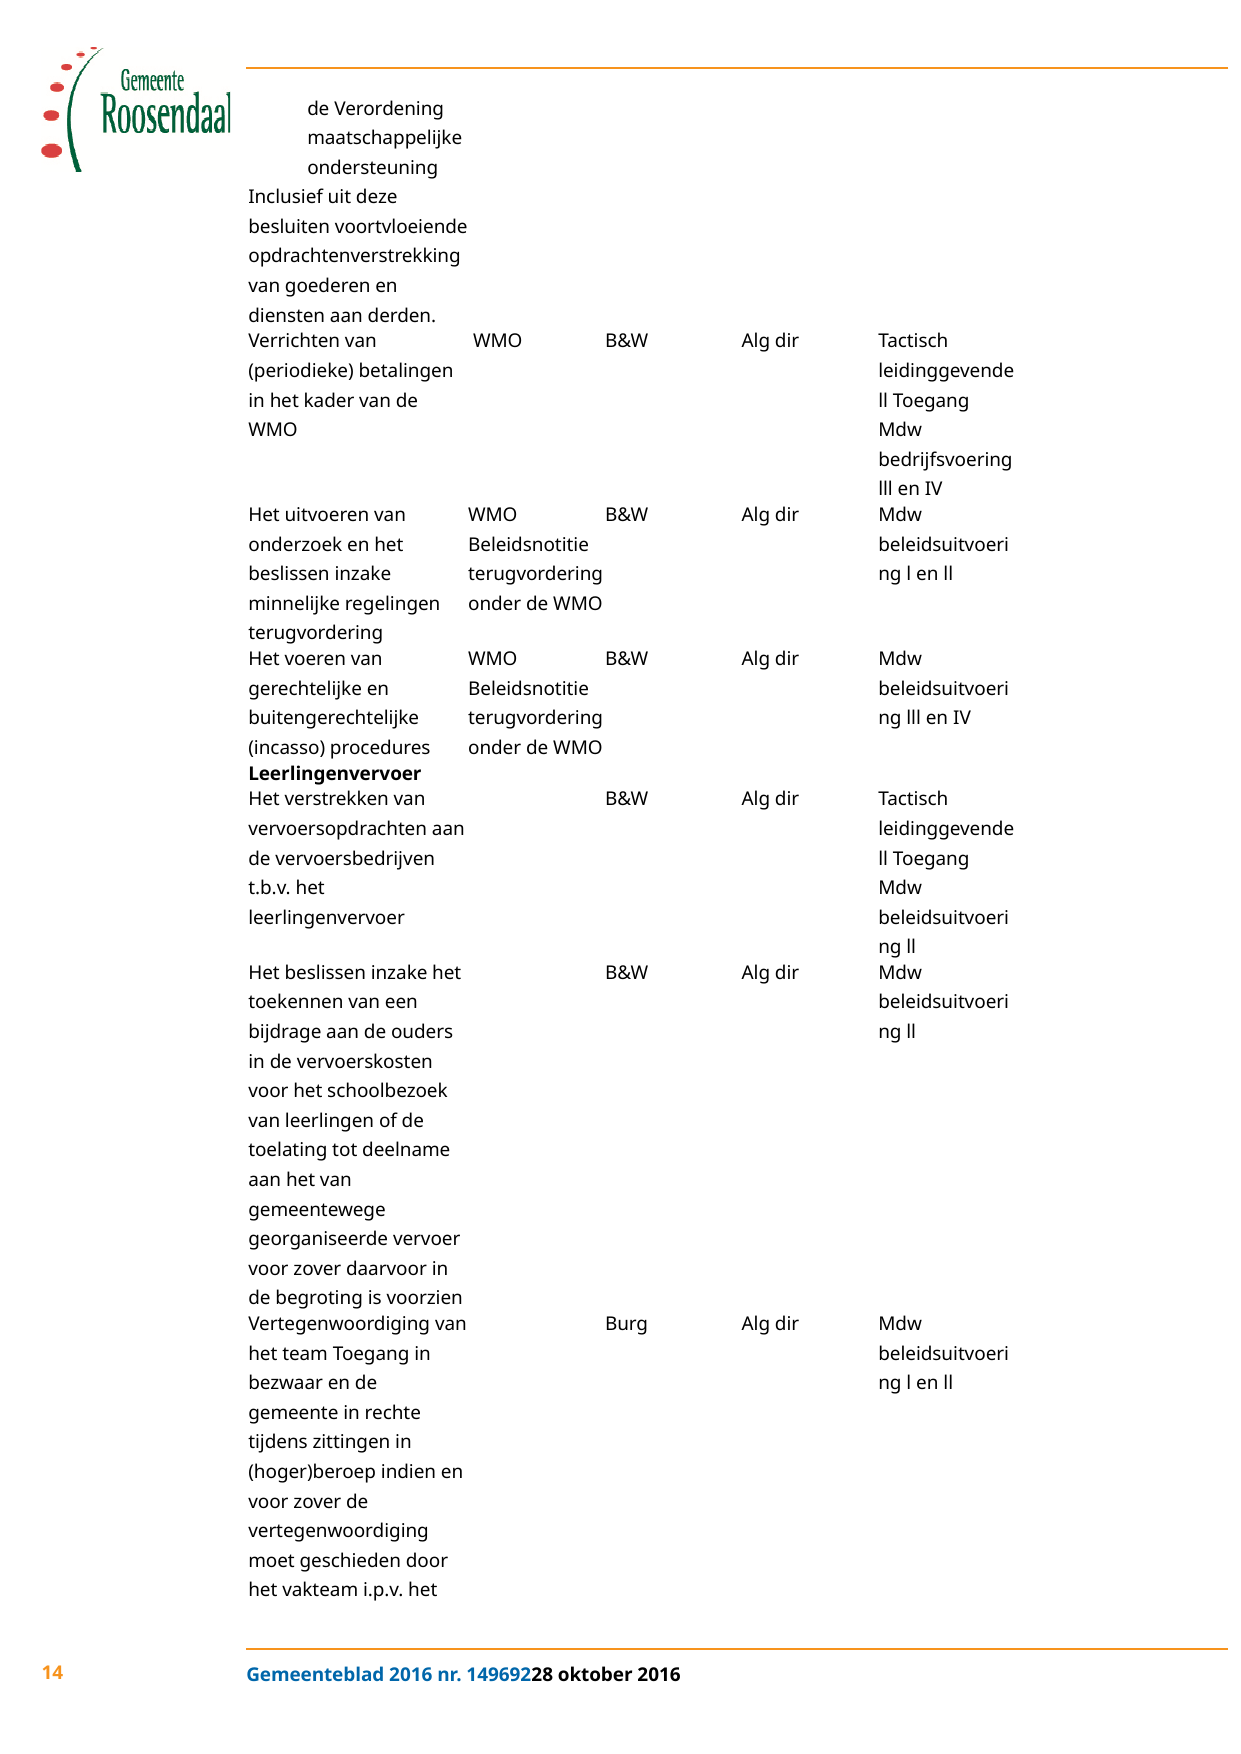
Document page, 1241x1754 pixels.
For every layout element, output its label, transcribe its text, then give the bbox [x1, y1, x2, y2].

picture [41, 47, 231, 172]
table_cell B&W [605, 328, 741, 501]
table_cell Het beslissen inzake het toekennen van een bijdrage aan de ouders in de vervoerskosten voor het schoolbezoek van leerlingen of de toelating tot deelname aan het van gemeentewege georganiseerde vervoer voor zover daarvoor in de begroting is voorzien [248, 959, 468, 1310]
table_cell Alg dir [741, 645, 878, 760]
table_cell [468, 959, 605, 1310]
table_cell B&W [605, 645, 741, 760]
table_cell [878, 760, 1015, 786]
table_cell de Verordening maatschappelijke ondersteuning Inclusief uit deze besluiten voortvloeiende opdrachtenverstrekking van goederen en diensten aan derden. [248, 95, 468, 328]
table_cell [1015, 645, 1152, 760]
table_cell [1015, 328, 1152, 501]
table_cell [741, 95, 878, 328]
table_cell Verrichten van (periodieke) betalingen in het kader van de WMO [248, 328, 468, 501]
table_cell Alg dir [741, 786, 878, 959]
table_cell Alg dir [741, 1310, 878, 1602]
table_cell [468, 1310, 605, 1602]
table_cell Leerlingenvervoer [248, 760, 468, 786]
table_cell [741, 760, 878, 786]
table_cell [468, 786, 605, 959]
table_cell Alg dir [741, 959, 878, 1310]
table_cell Mdw beleidsuitvoering l en ll [878, 1310, 1015, 1602]
table_cell [605, 760, 741, 786]
table_cell [468, 95, 605, 328]
table_cell [468, 760, 605, 786]
table_cell [1015, 959, 1152, 1310]
table_cell WMO Beleidsnotitie terugvordering onder de WMO [468, 501, 605, 645]
table_cell Het voeren van gerechtelijke en buitengerechtelijke (incasso) procedures [248, 645, 468, 760]
table_cell Het uitvoeren van onderzoek en het beslissen inzake minnelijke regelingen terugvordering [248, 501, 468, 645]
table_cell Tactisch leidinggevende ll Toegang Mdw beleidsuitvoering ll [878, 786, 1015, 959]
table_cell Alg dir [741, 501, 878, 645]
table_cell [1015, 786, 1152, 959]
table_cell B&W [605, 959, 741, 1310]
table_cell Vertegenwoordiging van het team Toegang in bezwaar en de gemeente in rechte tijdens zittingen in (hoger)beroep indien en voor zover de vertegenwoordiging moet geschieden door het vakteam i.p.v. het [248, 1310, 468, 1602]
table_cell [1015, 95, 1152, 328]
table_cell [1015, 501, 1152, 645]
table_cell Mdw beleidsuitvoering ll [878, 959, 1015, 1310]
table_cell B&W [605, 786, 741, 959]
table_cell [605, 95, 741, 328]
table_cell Mdw beleidsuitvoering lll en IV [878, 645, 1015, 760]
table_cell [1015, 760, 1152, 786]
table_cell [878, 95, 1015, 328]
table_cell WMO Beleidsnotitie terugvordering onder de WMO [468, 645, 605, 760]
table_cell Alg dir [741, 328, 878, 501]
table_cell [1015, 1310, 1152, 1602]
table_cell B&W [605, 501, 741, 645]
table_cell Tactisch leidinggevende ll Toegang Mdw bedrijfsvoering lll en IV [878, 328, 1015, 501]
table_cell Mdw beleidsuitvoering l en ll [878, 501, 1015, 645]
table_cell Burg [605, 1310, 741, 1602]
table_cell Het verstrekken van vervoersopdrachten aan de vervoersbedrijven t.b.v. het leerlingenvervoer [248, 786, 468, 959]
table_cell WMO [468, 328, 605, 501]
